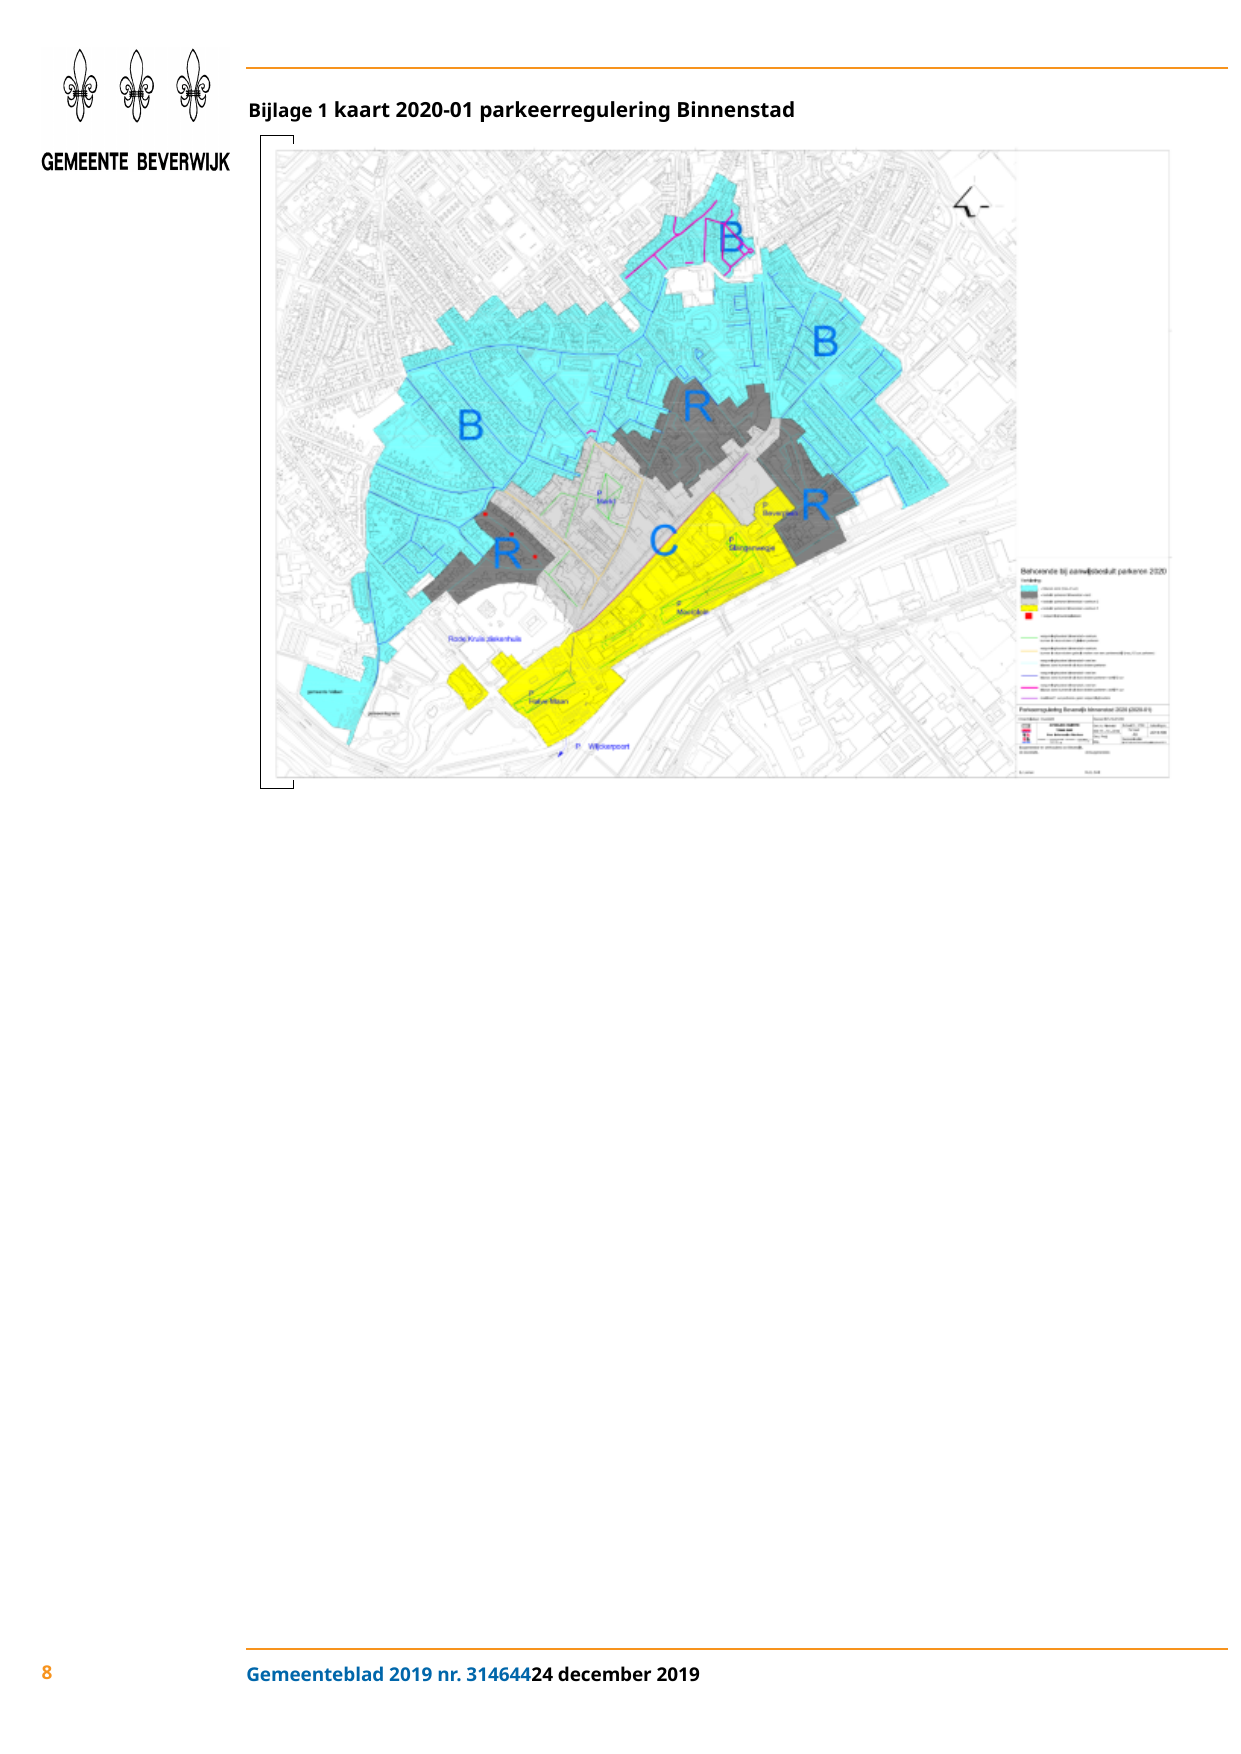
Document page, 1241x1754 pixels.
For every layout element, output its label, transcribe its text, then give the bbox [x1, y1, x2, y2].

picture [268, 144, 1173, 780]
picture [41, 47, 231, 172]
text Bijlage 1 kaart 2020-01 parkeerregulering Binnenstad [248, 95, 1152, 123]
